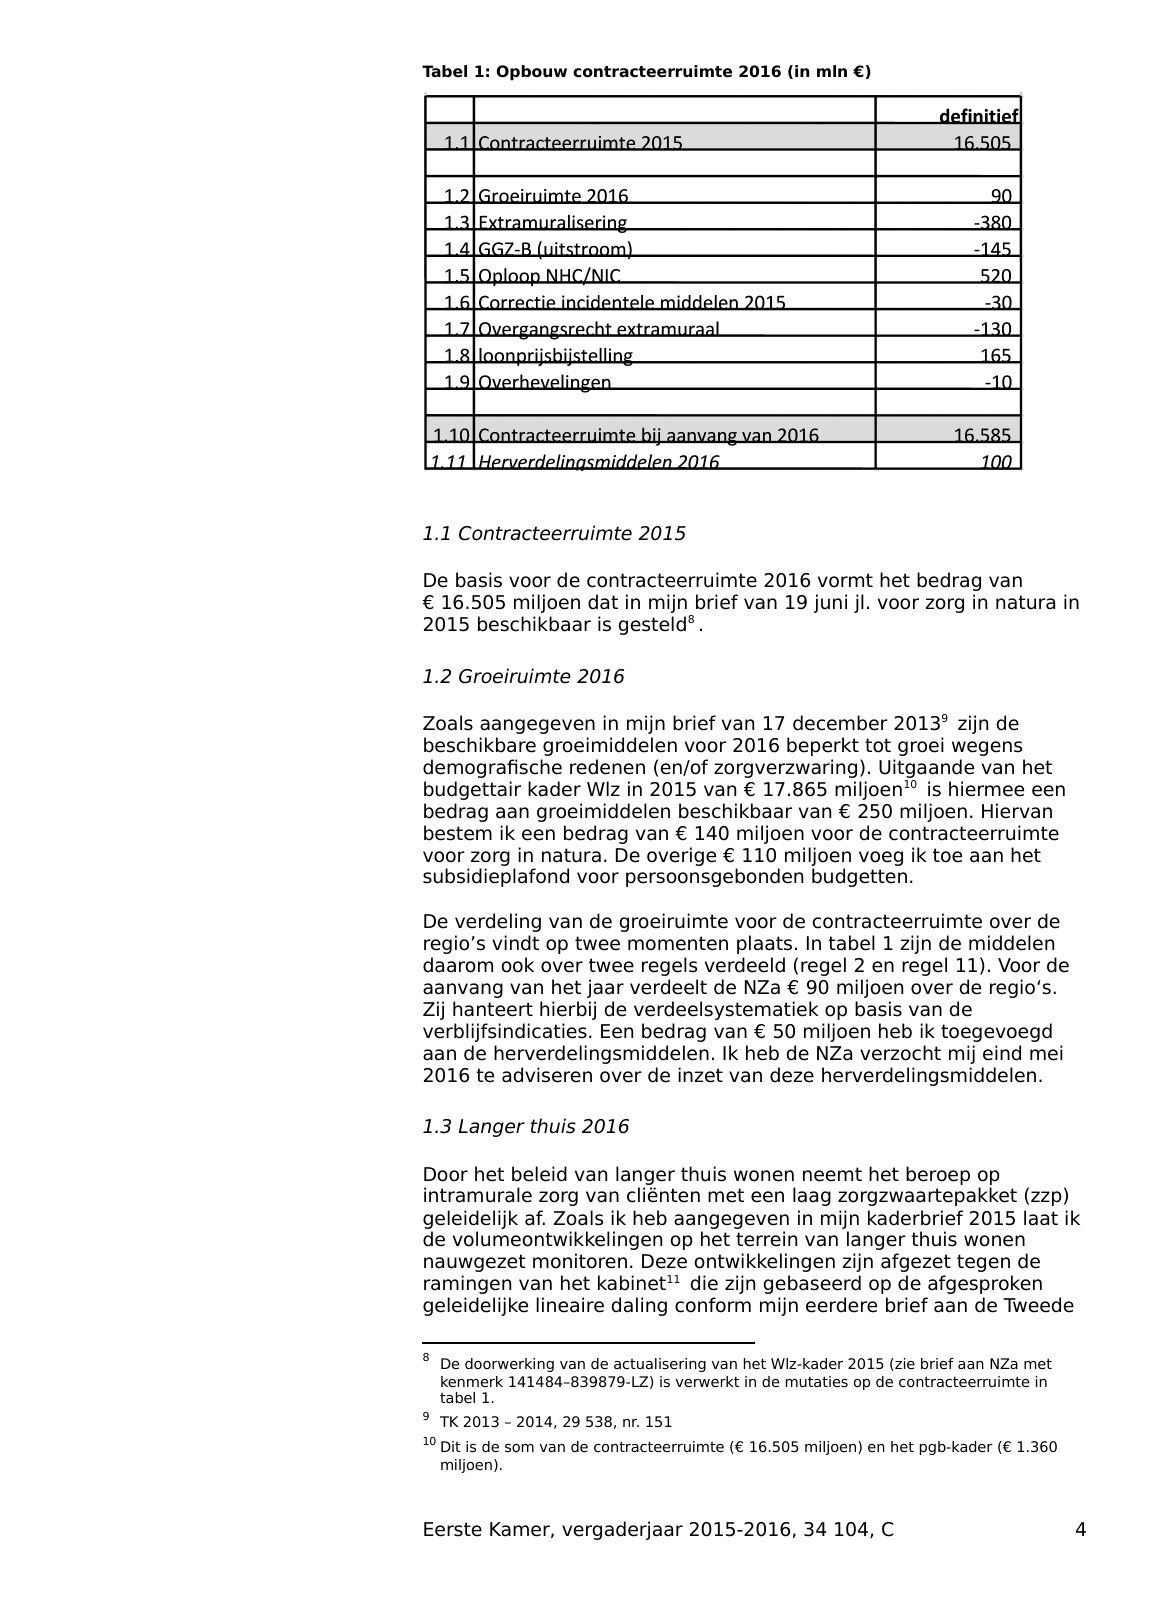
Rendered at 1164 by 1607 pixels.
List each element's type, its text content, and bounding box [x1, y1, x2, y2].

subtitle 1.2 Groeiruimte 2016 [422, 666, 1087, 688]
picture [422, 92, 1025, 471]
text De basis voor de contracteerruimte 2016 vormt het bedrag van € 16.505 miljoen dat in mijn brief van 19 juni jl. voor zorg in natura in 2015 beschikbaar is gesteld. [422, 570, 1087, 636]
text De verdeling van de groeiruimte voor de contracteerruimte over de regio’s vindt op twee momenten plaats. In tabel 1 zijn de middelen daarom ook over twee regels verdeeld (regel 2 en regel 11). Voor de aanvang van het jaar verdeelt de NZa € 90 miljoen over de regio‘s. Zij hanteert hierbij de verdeelsystematiek op basis van de verblijfsindicaties. Een bedrag van € 50 miljoen heb ik toegevoegd aan de herverdelingsmiddelen. Ik heb de NZa verzocht mij eind mei 2016 te adviseren over de inzet van deze herverdelingsmiddelen. [422, 911, 1087, 1086]
text TK 2013 – 2014, 29 538, nr. 151 [422, 1410, 1087, 1432]
subtitle 1.1 Contracteerruimte 2015 [422, 523, 1087, 545]
text Dit is de som van de contracteerruimte (€ 16.505 miljoen) en het pgb-kader (€ 1.360 miljoen). [422, 1435, 1087, 1474]
text Door het beleid van langer thuis wonen neemt het beroep op intramurale zorg van cliënten met een laag zorgzwaartepakket (zzp) geleidelijk af. Zoals ik heb aangegeven in mijn kaderbrief 2015 laat ik de volumeontwikkelingen op het terrein van langer thuis wonen nauwgezet monitoren. Deze ontwikkelingen zijn afgezet tegen de ramingen van het kabinet die zijn gebaseerd op de afgesproken geleidelijke lineaire daling conform mijn eerdere brief aan de Tweede [422, 1163, 1087, 1317]
text De doorwerking van de actualisering van het Wlz-kader 2015 (zie brief aan NZa met kenmerk 141484–839879-LZ) is verwerkt in de mutaties op de contracteerruimte in tabel 1. [422, 1352, 1087, 1407]
text Zoals aangegeven in mijn brief van 17 december 2013 zijn de beschikbare groeimiddelen voor 2016 beperkt tot groei wegens demografische redenen (en/of zorgverzwaring). Uitgaande van het budgettair kader Wlz in 2015 van € 17.865 miljoen is hiermee een bedrag aan groeimiddelen beschikbaar van € 250 miljoen. Hiervan bestem ik een bedrag van € 140 miljoen voor de contracteerruimte voor zorg in natura. De overige € 110 miljoen voeg ik toe aan het subsidieplafond voor persoonsgebonden budgetten. [422, 713, 1087, 888]
text Tabel 1: Opbouw contracteerruimte 2016 (in mln €) [422, 63, 1025, 81]
subtitle 1.3 Langer thuis 2016 [422, 1116, 1087, 1138]
